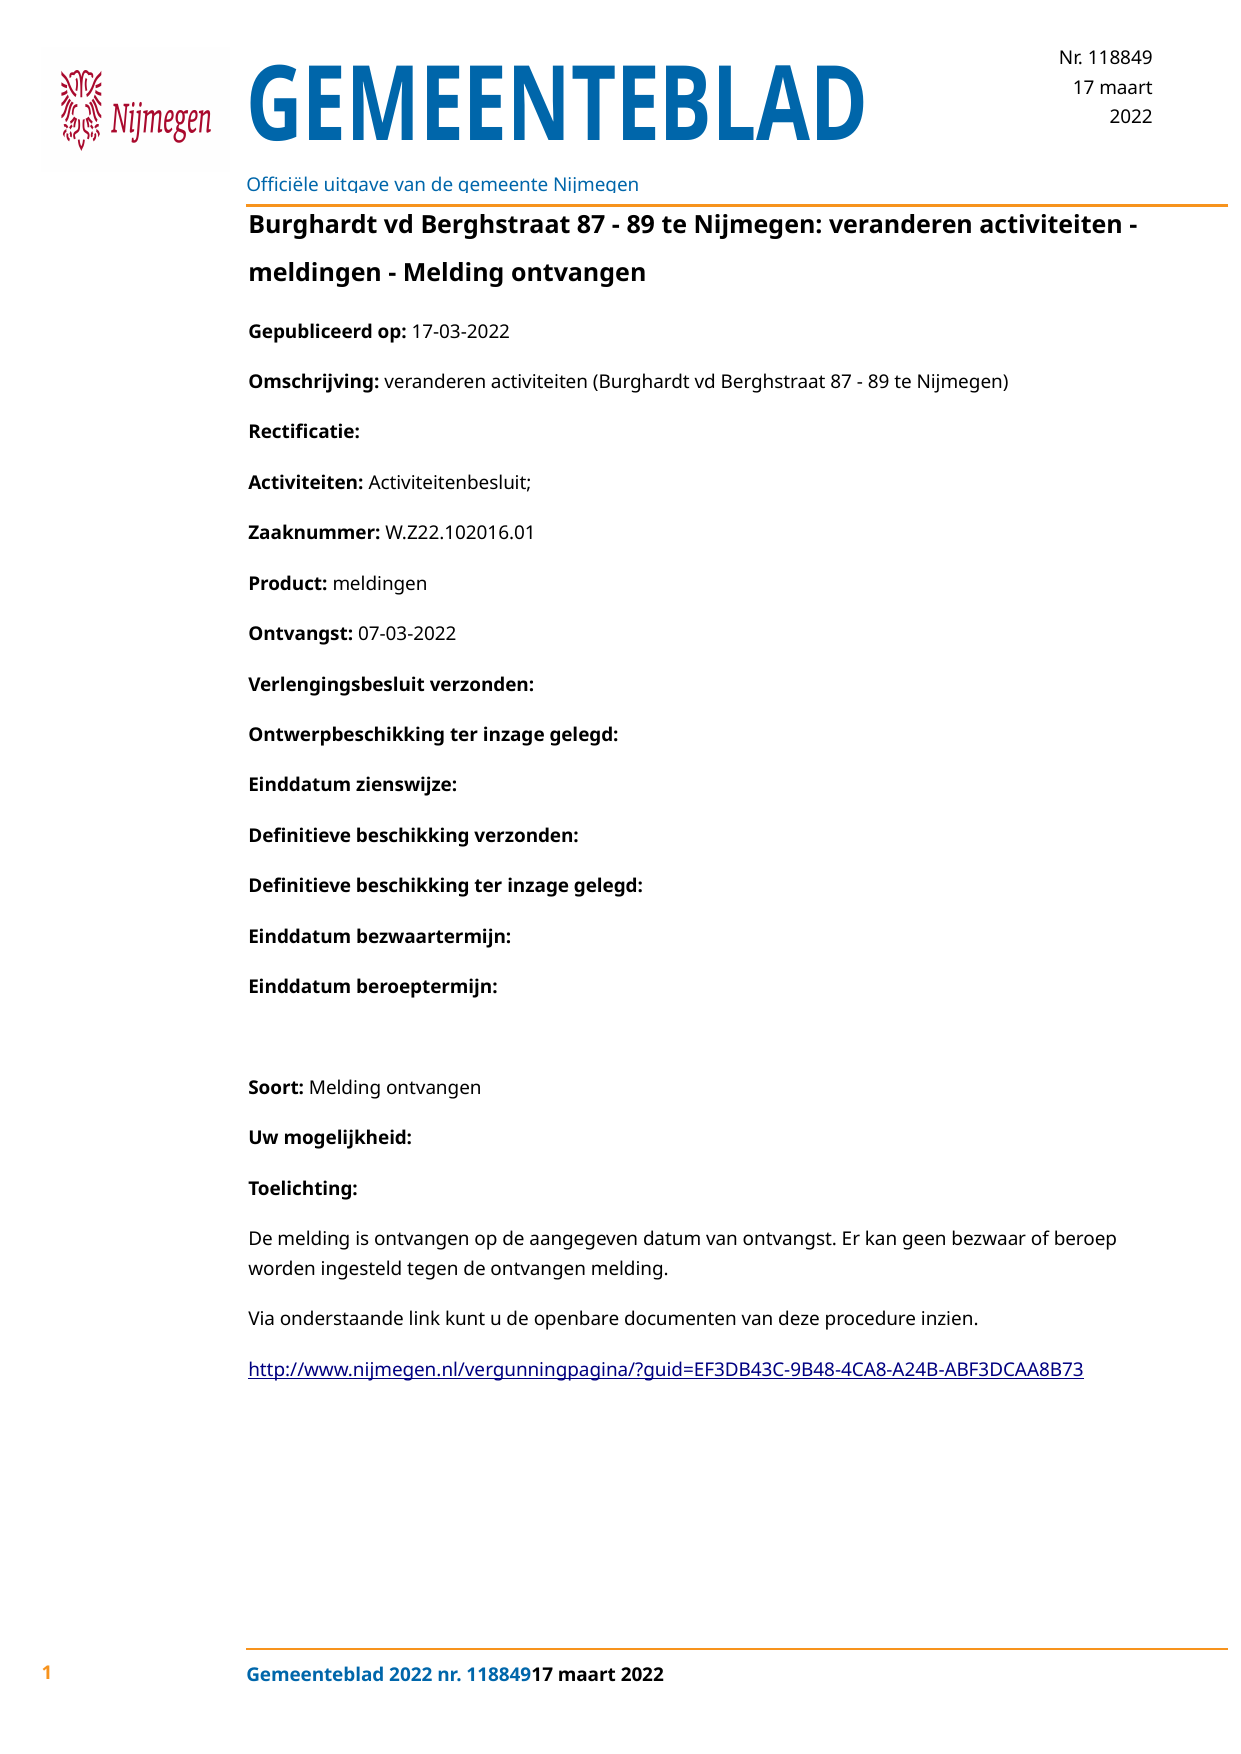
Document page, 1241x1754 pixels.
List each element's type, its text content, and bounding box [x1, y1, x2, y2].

text Definitieve beschikking ter inzage gelegd: [248, 872, 1152, 898]
text Einddatum bezwaartermijn: [248, 923, 1152, 949]
text Zaaknummer: W.Z22.102016.01 [248, 519, 1152, 545]
text Toelichting: [248, 1175, 1152, 1201]
text Verlengingsbesluit verzonden: [248, 671, 1152, 697]
text Omschrijving: veranderen activiteiten (Burghardt vd Berghstraat 87 - 89 te Nijmegen) [248, 368, 1152, 394]
text Gepubliceerd op: 17-03-2022 [248, 318, 1152, 344]
text Definitieve beschikking verzonden: [248, 822, 1152, 848]
picture [41, 47, 231, 172]
text Soort: Melding ontvangen [248, 1074, 1152, 1100]
text Activiteiten: Activiteitenbesluit; [248, 469, 1152, 495]
text http://www.nijmegen.nl/vergunningpagina/?guid=EF3DB43C-9B48-4CA8-A24B-ABF3DCAA8B73 [248, 1356, 1152, 1382]
text Rectificatie: [248, 419, 1152, 444]
text Ontwerpbeschikking ter inzage gelegd: [248, 721, 1152, 747]
text Einddatum zienswijze: [248, 772, 1152, 797]
text Product: meldingen [248, 570, 1152, 596]
text Via onderstaande link kunt u de openbare documenten van deze procedure inzien. [248, 1305, 1152, 1331]
text Ontvangst: 07-03-2022 [248, 620, 1152, 646]
text Uw mogelijkheid: [248, 1124, 1152, 1150]
text Burghardt vd Berghstraat 87 - 89 te Nijmegen: veranderen activiteiten - meldingen - Melding ontvangen [248, 207, 1152, 288]
text Einddatum beroeptermijn: [248, 973, 1152, 999]
text De melding is ontvangen op de aangegeven datum van ontvangst. Er kan geen bezwaar of beroep worden ingesteld tegen de ontvangen melding. [248, 1225, 1152, 1281]
